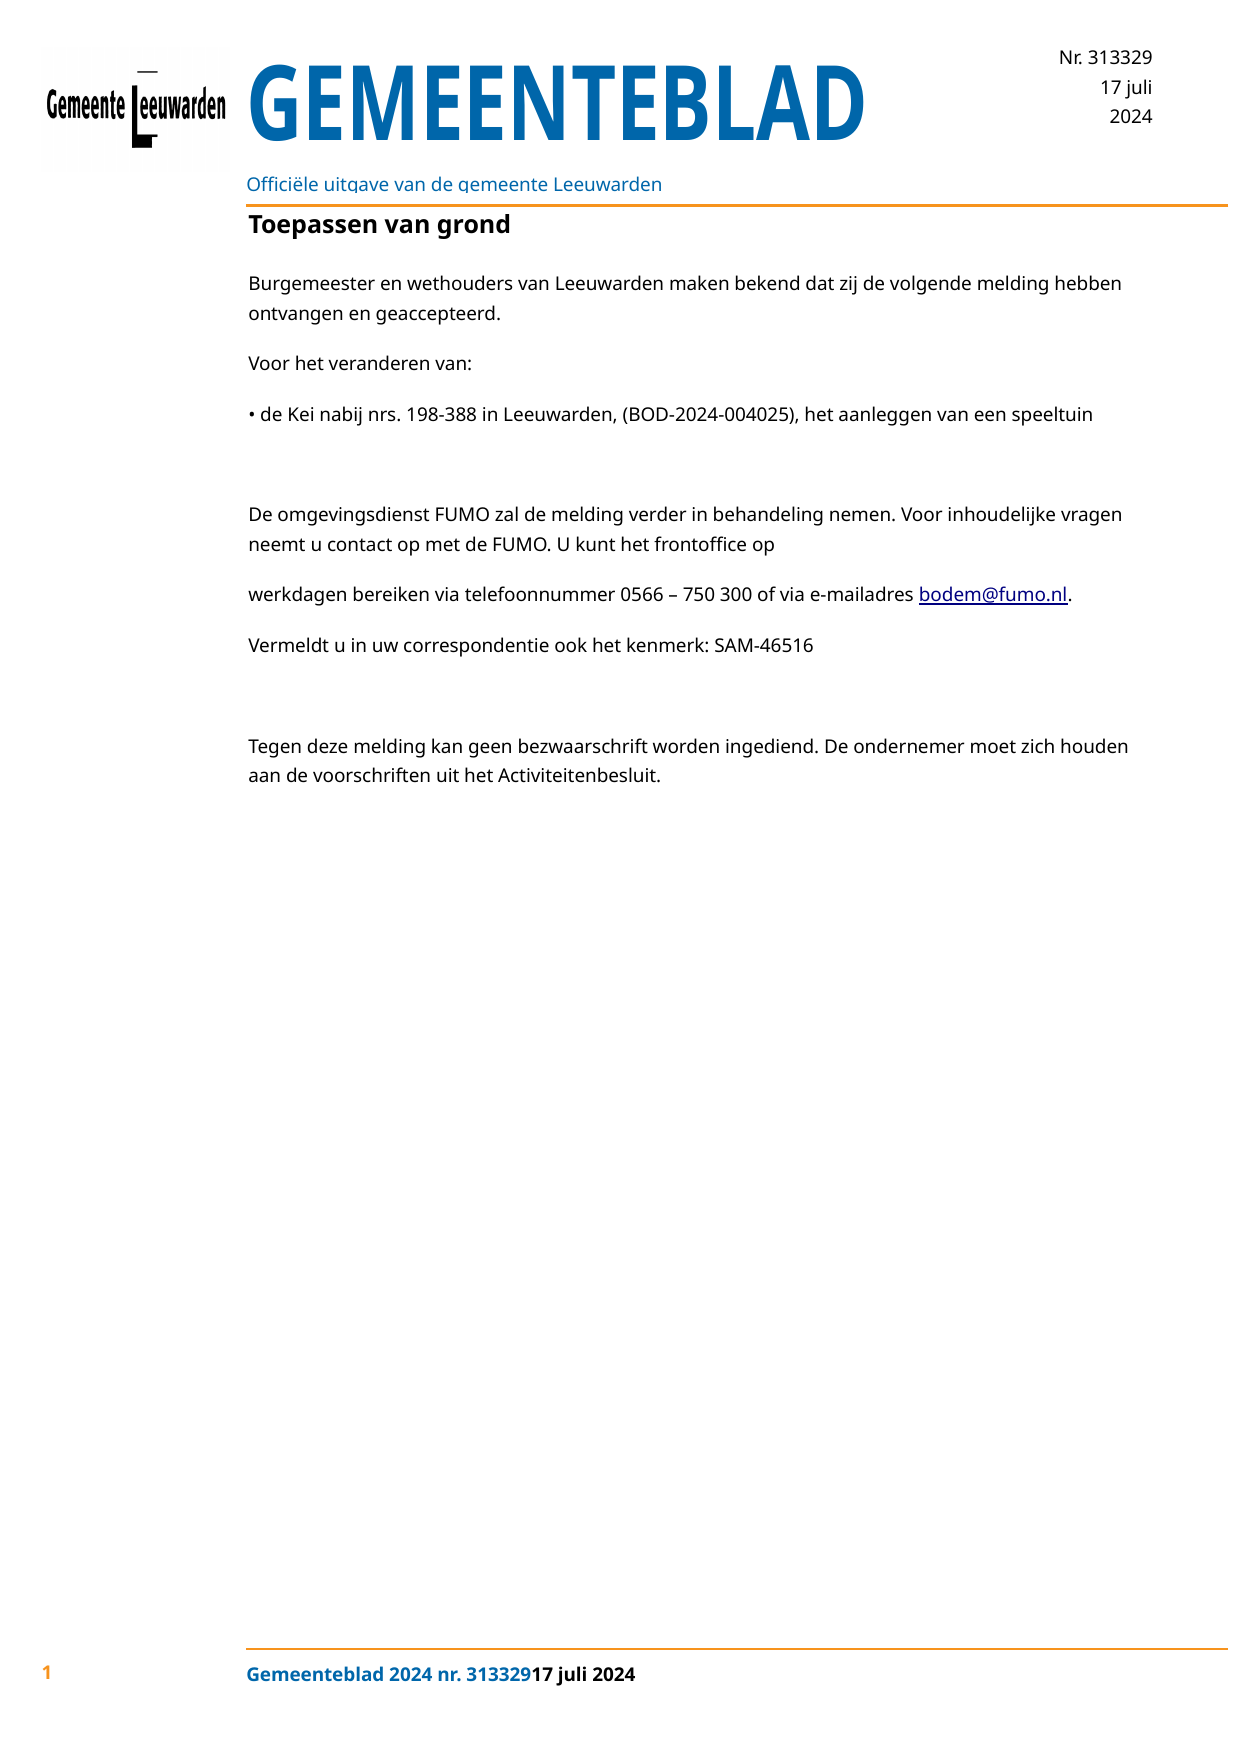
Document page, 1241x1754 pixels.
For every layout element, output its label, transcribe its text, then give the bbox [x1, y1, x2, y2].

picture [41, 47, 231, 172]
text • de Kei nabij nrs. 198-388 in Leeuwarden, (BOD-2024-004025), het aanleggen van een speeltuin [248, 401, 1152, 426]
text werkdagen bereiken via telefoonnummer 0566 – 750 300 of via e-mailadres bodem@fumo.nl. [248, 582, 1152, 607]
text Burgemeester en wethouders van Leeuwarden maken bekend dat zij de volgende melding hebben ontvangen en geaccepteerd. [248, 270, 1152, 326]
text De omgevingsdienst FUMO zal de melding verder in behandeling nemen. Voor inhoudelijke vragen neemt u contact op met de FUMO. U kunt het frontoffice op [248, 502, 1152, 557]
text Tegen deze melding kan geen bezwaarschrift worden ingediend. De ondernemer moet zich houden aan de voorschriften uit het Activiteitenbesluit. [248, 733, 1152, 788]
text Voor het veranderen van: [248, 350, 1152, 376]
text Vermeldt u in uw correspondentie ook het kenmerk: SAM-46516 [248, 632, 1152, 658]
text Toepassen van grond [248, 207, 1152, 241]
